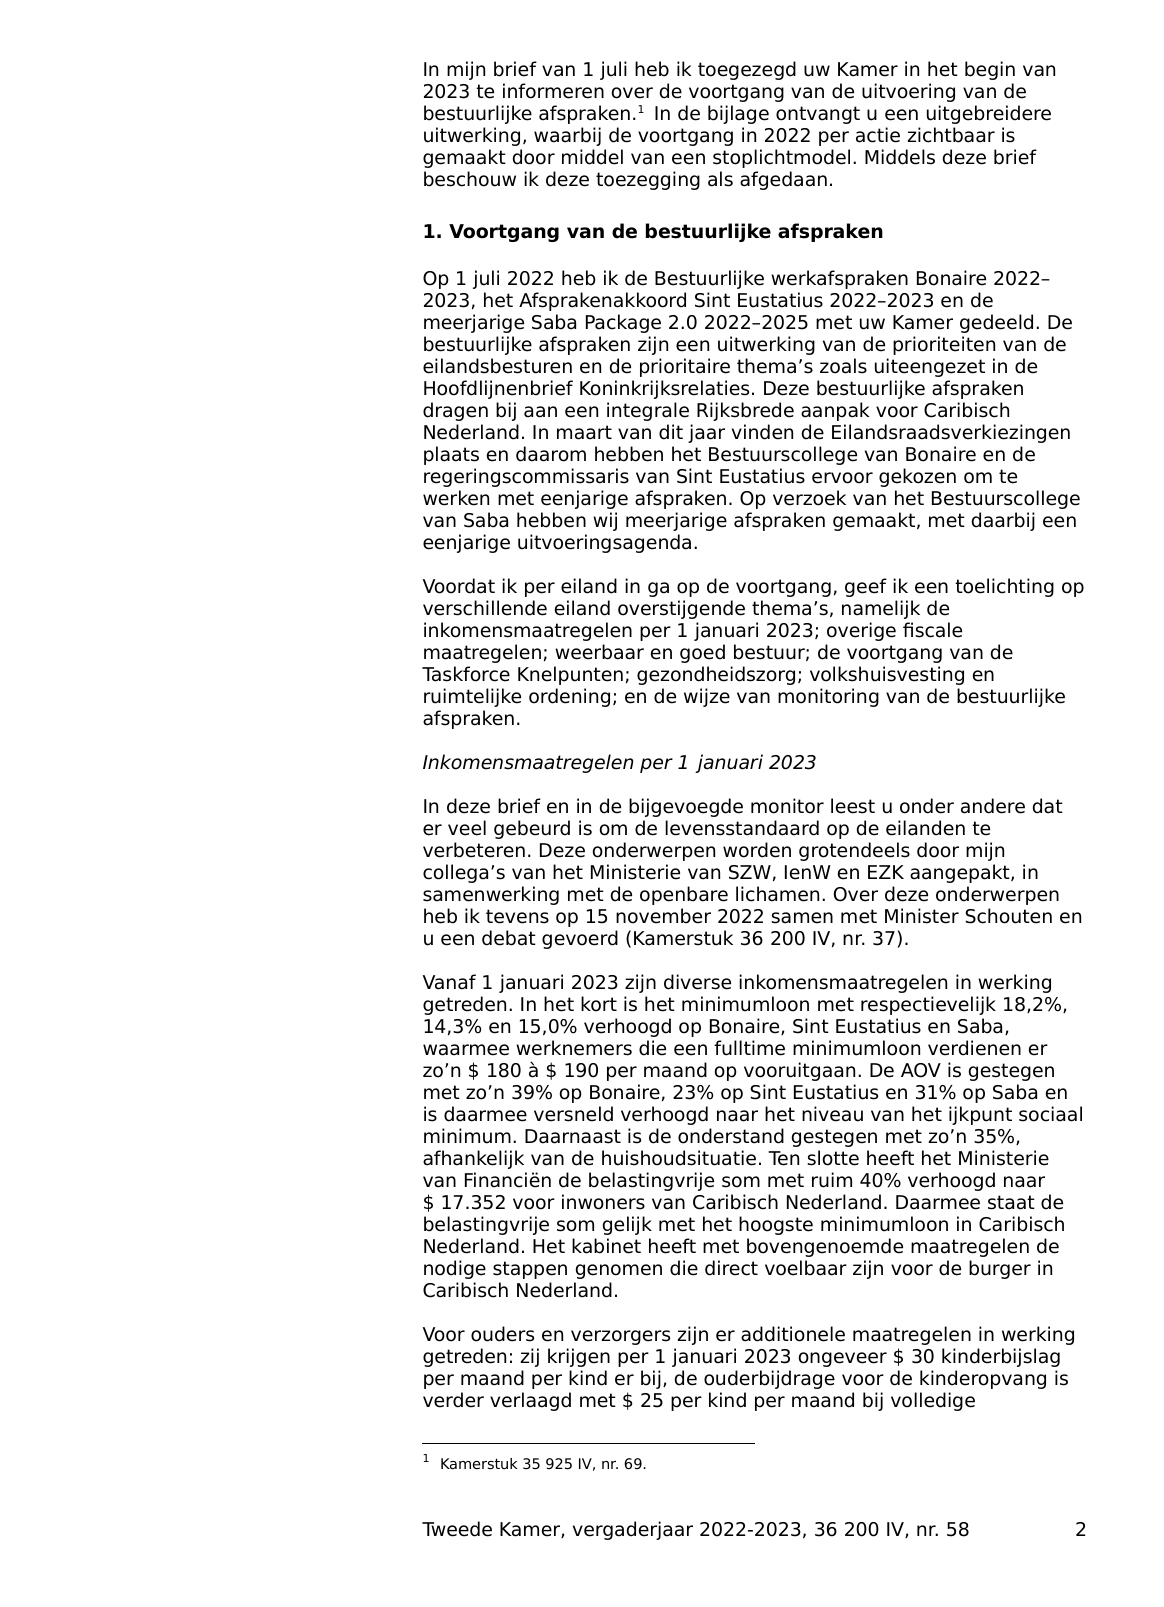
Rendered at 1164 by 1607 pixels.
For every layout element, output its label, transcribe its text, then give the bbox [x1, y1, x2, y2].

text Vanaf 1 januari 2023 zijn diverse inkomensmaatregelen in werking getreden. In het kort is het minimumloon met respectievelijk 18,2%, 14,3% en 15,0% verhoogd op Bonaire, Sint Eustatius en Saba, waarmee werknemers die een fulltime minimumloon verdienen er zo’n $ 180 à $ 190 per maand op vooruitgaan. De AOV is gestegen met zo’n 39% op Bonaire, 23% op Sint Eustatius en 31% op Saba en is daarmee versneld verhoogd naar het niveau van het ijkpunt sociaal minimum. Daarnaast is de onderstand gestegen met zo’n 35%, afhankelijk van de huishoudsituatie. Ten slotte heeft het Ministerie van Financiën de belastingvrije som met ruim 40% verhoogd naar $ 17.352 voor inwoners van Caribisch Nederland. Daarmee staat de belastingvrije som gelijk met het hoogste minimumloon in Caribisch Nederland. Het kabinet heeft met bovengenoemde maatregelen de nodige stappen genomen die direct voelbaar zijn voor de burger in Caribisch Nederland. [422, 972, 1087, 1302]
text Op 1 juli 2022 heb ik de Bestuurlijke werkafspraken Bonaire 2022–2023, het Afsprakenakkoord Sint Eustatius 2022–2023 en de meerjarige Saba Package 2.0 2022–2025 met uw Kamer gedeeld. De bestuurlijke afspraken zijn een uitwerking van de prioriteiten van de eilandsbesturen en de prioritaire thema’s zoals uiteengezet in de Hoofdlijnenbrief Koninkrijksrelaties. Deze bestuurlijke afspraken dragen bij aan een integrale Rijksbrede aanpak voor Caribisch Nederland. In maart van dit jaar vinden de Eilandsraadsverkiezingen plaats en daarom hebben het Bestuurscollege van Bonaire en de regeringscommissaris van Sint Eustatius ervoor gekozen om te werken met eenjarige afspraken. Op verzoek van het Bestuurscollege van Saba hebben wij meerjarige afspraken gemaakt, met daarbij een eenjarige uitvoeringsagenda. [422, 268, 1087, 554]
text In deze brief en in de bijgevoegde monitor leest u onder andere dat er veel gebeurd is om de levensstandaard op de eilanden te verbeteren. Deze onderwerpen worden grotendeels door mijn collega’s van het Ministerie van SZW, IenW en EZK aangepakt, in samenwerking met de openbare lichamen. Over deze onderwerpen heb ik tevens op 15 november 2022 samen met Minister Schouten en u een debat gevoerd (Kamerstuk 36 200 IV, nr. 37). [422, 796, 1087, 950]
text Voordat ik per eiland in ga op de voortgang, geef ik een toelichting op verschillende eiland overstijgende thema’s, namelijk de inkomensmaatregelen per 1 januari 2023; overige fiscale maatregelen; weerbaar en goed bestuur; de voortgang van de Taskforce Knelpunten; gezondheidszorg; volkshuisvesting en ruimtelijke ordening; en de wijze van monitoring van de bestuurlijke afspraken. [422, 576, 1087, 730]
subtitle 1. Voortgang van de bestuurlijke afspraken [422, 221, 1087, 243]
subtitle Inkomensmaatregelen per 1 januari 2023 [422, 752, 1087, 774]
text Voor ouders en verzorgers zijn er additionele maatregelen in werking getreden: zij krijgen per 1 januari 2023 ongeveer $ 30 kinderbijslag per maand per kind er bij, de ouderbijdrage voor de kinderopvang is verder verlaagd met $ 25 per kind per maand bij volledige [422, 1324, 1087, 1412]
text Kamerstuk 35 925 IV, nr. 69. [422, 1452, 1087, 1474]
text In mijn brief van 1 juli heb ik toegezegd uw Kamer in het begin van 2023 te informeren over de voortgang van de uitvoering van de bestuurlijke afspraken. In de bijlage ontvangt u een uitgebreidere uitwerking, waarbij de voortgang in 2022 per actie zichtbaar is gemaakt door middel van een stoplichtmodel. Middels deze brief beschouw ik deze toezegging als afgedaan. [422, 59, 1087, 191]
